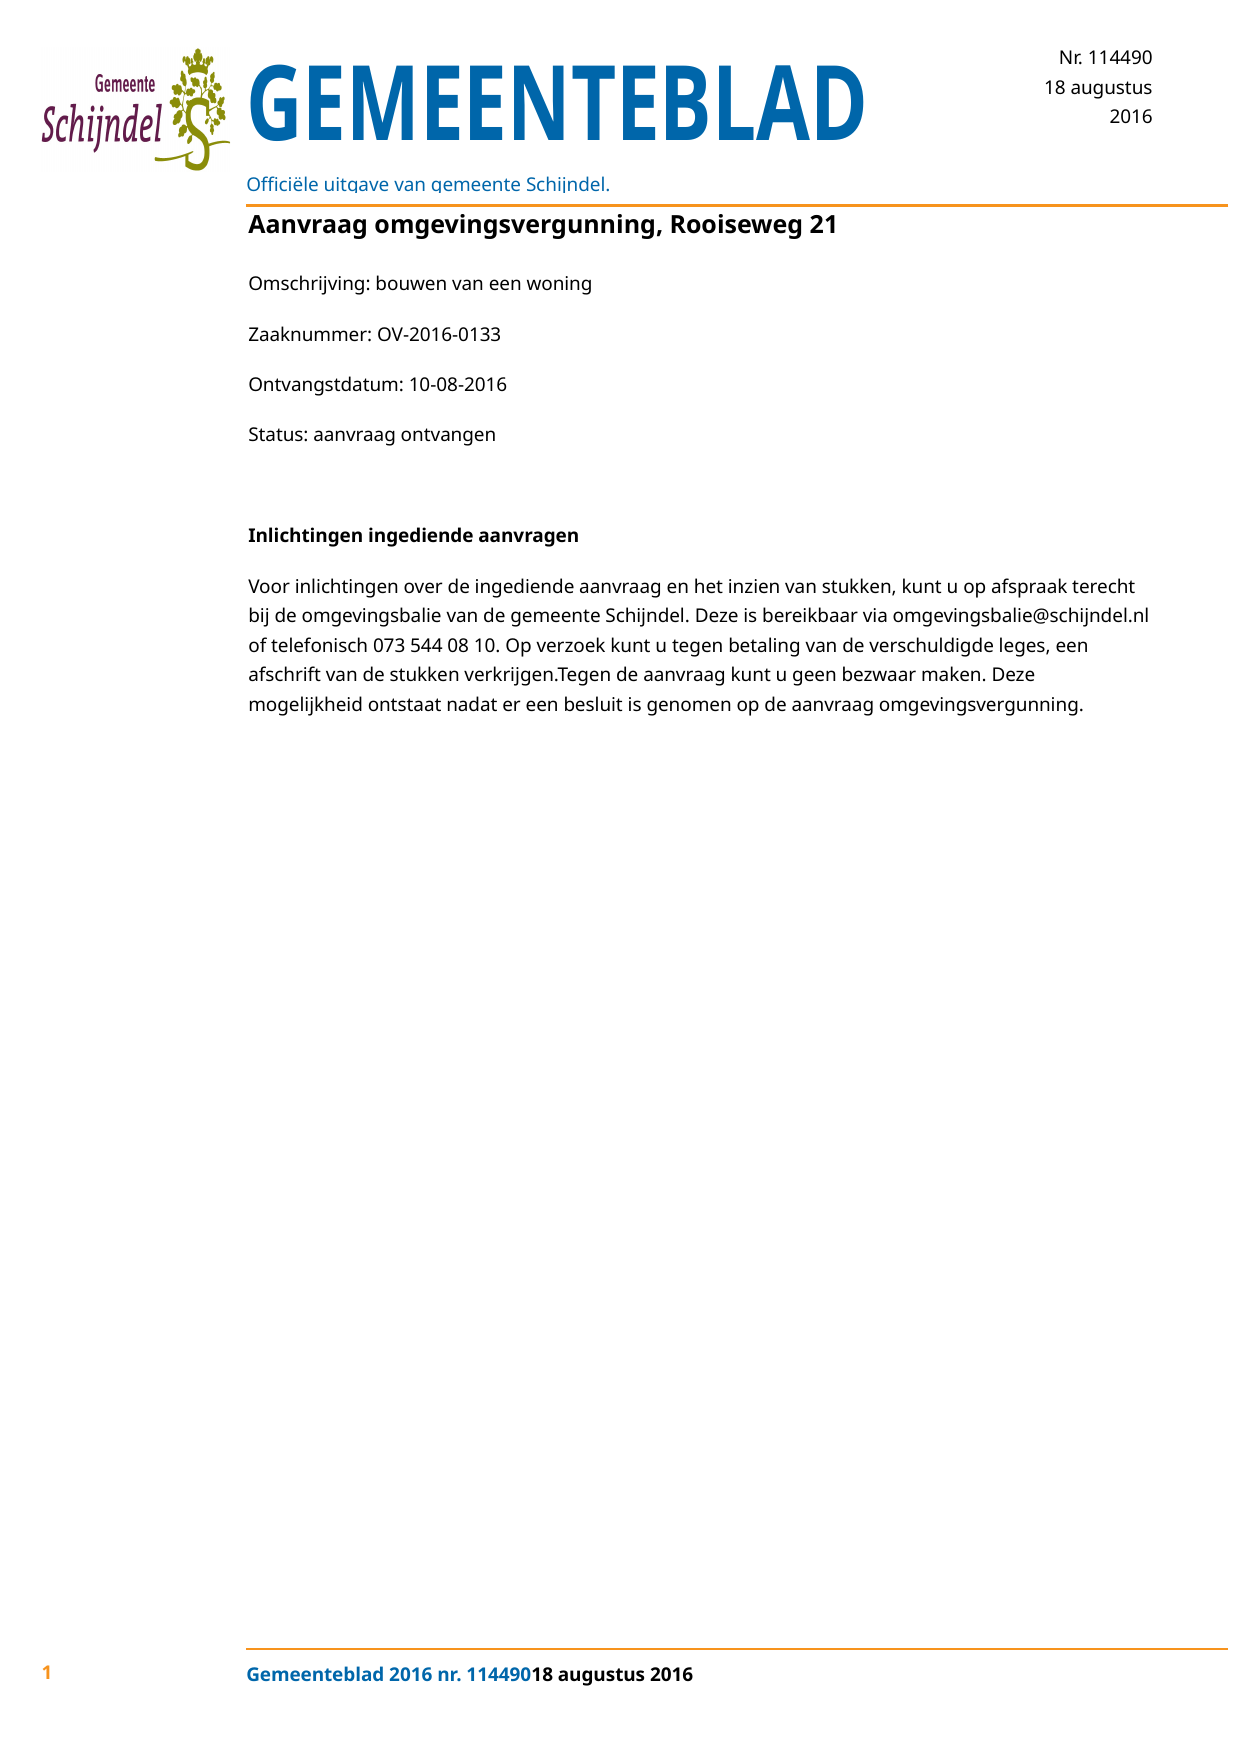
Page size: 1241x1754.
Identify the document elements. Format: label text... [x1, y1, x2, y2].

text Inlichtingen ingediende aanvragen [248, 522, 1152, 548]
text Omschrijving: bouwen van een woning [248, 270, 1152, 296]
text Aanvraag omgevingsvergunning, Rooiseweg 21 [248, 207, 1152, 241]
picture [41, 47, 231, 172]
text Voor inlichtingen over de ingediende aanvraag en het inzien van stukken, kunt u op afspraak terecht bij de omgevingsbalie van de gemeente Schijndel. Deze is bereikbaar via omgevingsbalie@schijndel.nl of telefonisch 073 544 08 10. Op verzoek kunt u tegen betaling van de verschuldigde leges, een afschrift van de stukken verkrijgen.Tegen de aanvraag kunt u geen bezwaar maken. Deze mogelijkheid ontstaat nadat er een besluit is genomen op de aanvraag omgevingsvergunning. [248, 573, 1152, 717]
text Status: aanvraag ontvangen [248, 422, 1152, 447]
text Zaaknummer: OV-2016-0133 [248, 321, 1152, 346]
text Ontvangstdatum: 10-08-2016 [248, 371, 1152, 397]
